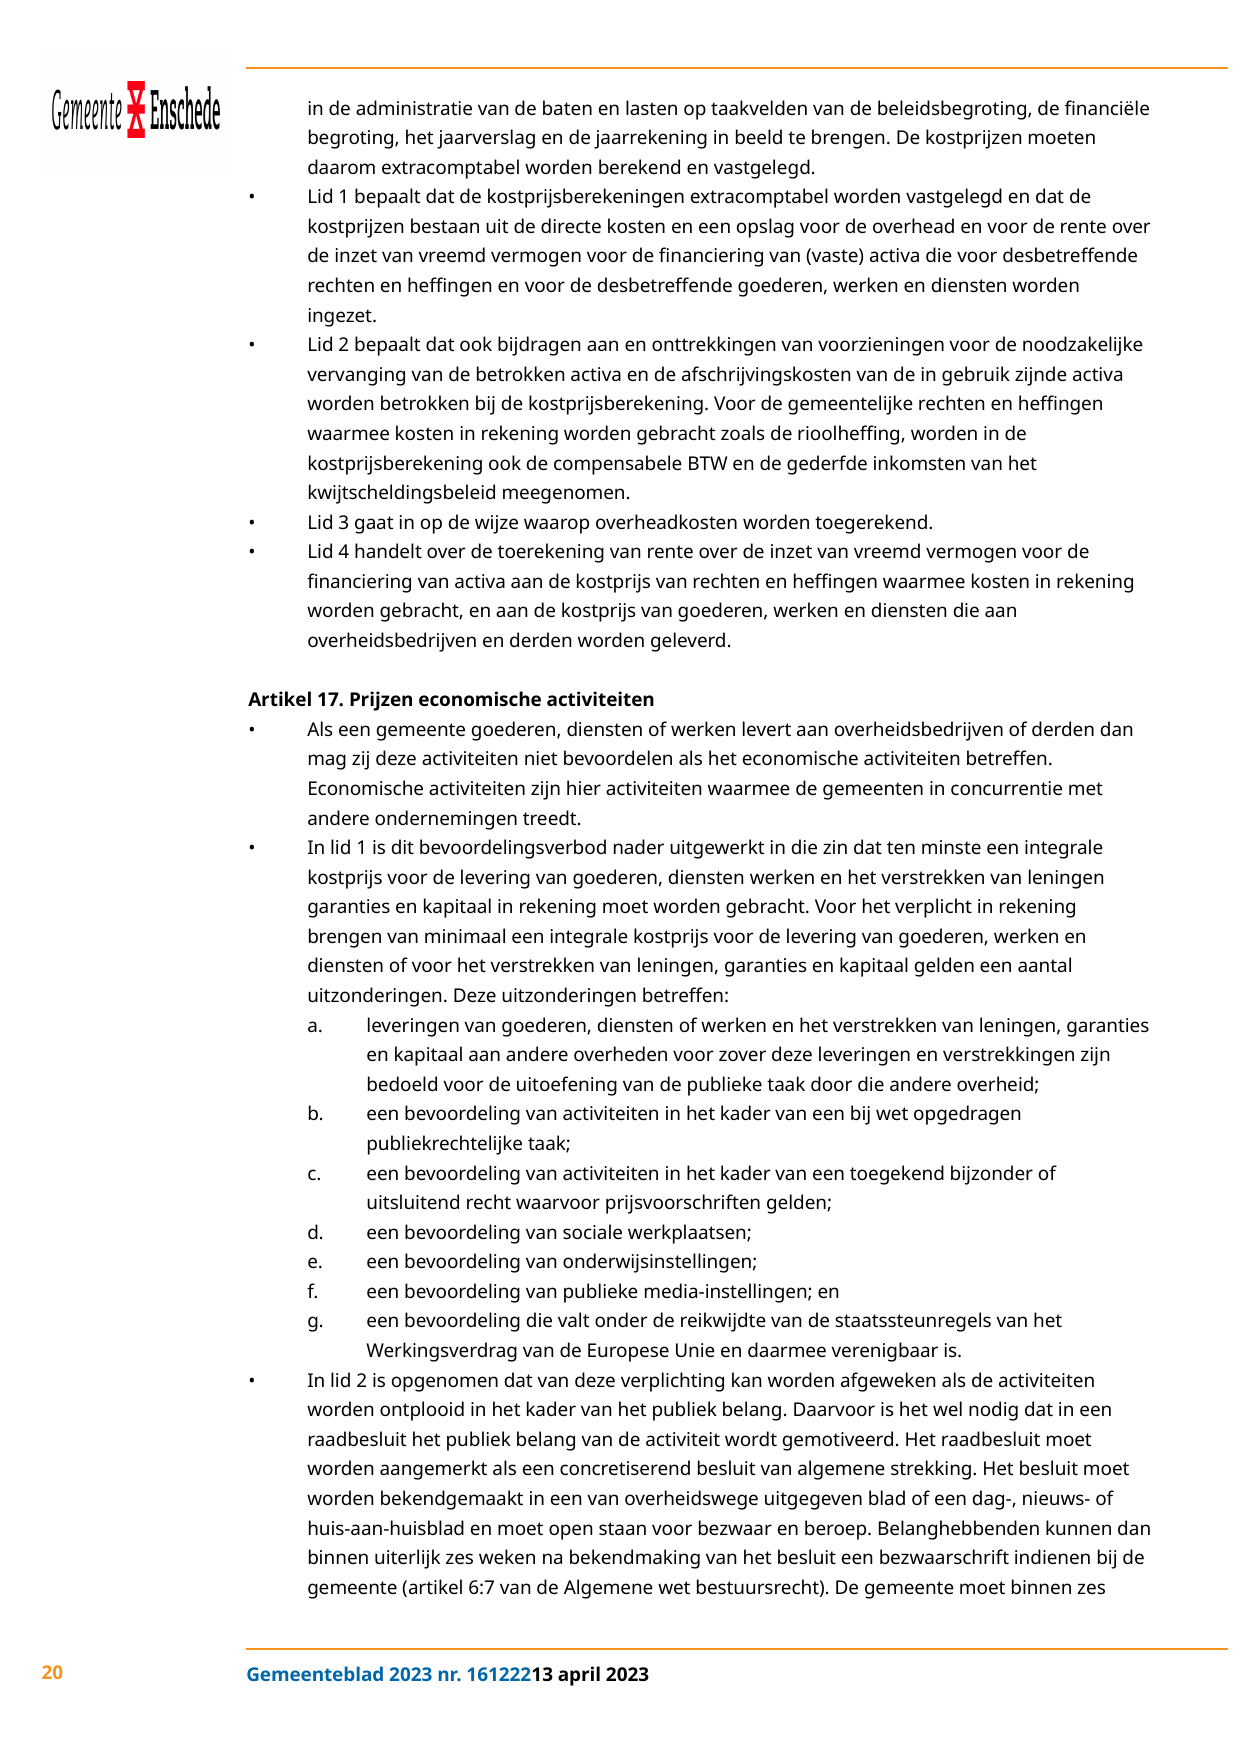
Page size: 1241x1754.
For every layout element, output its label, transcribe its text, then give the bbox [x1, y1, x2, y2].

list een bevoordeling van activiteiten in het kader van een toegekend bijzonder of uitsluitend recht waarvoor prijsvoorschriften gelden; [307, 1160, 1152, 1215]
list In lid 2 is opgenomen dat van deze verplichting kan worden afgeweken als de activiteiten worden ontplooid in het kader van het publiek belang. Daarvoor is het wel nodig dat in een raadbesluit het publiek belang van de activiteit wordt gemotiveerd. Het raadbesluit moet worden aangemerkt als een concretiserend besluit van algemene strekking. Het besluit moet worden bekendgemaakt in een van overheidswege uitgegeven blad of een dag-, nieuws- of huis-aan-huisblad en moet open staan voor bezwaar en beroep. Belanghebbenden kunnen dan binnen uiterlijk zes weken na bekendmaking van het besluit een bezwaarschrift indienen bij de gemeente (artikel 6:7 van de Algemene wet bestuursrecht). De gemeente moet binnen zes [248, 1367, 1152, 1600]
list In lid 1 is dit bevoordelingsverbod nader uitgewerkt in die zin dat ten minste een integrale kostprijs voor de levering van goederen, diensten werken en het verstrekken van leningen garanties en kapitaal in rekening moet worden gebracht. Voor het verplicht in rekening brengen van minimaal een integrale kostprijs voor de levering van goederen, werken en diensten of voor het verstrekken van leningen, garanties en kapitaal gelden een aantal uitzonderingen. Deze uitzonderingen betreffen: [248, 834, 1152, 1008]
list een bevoordeling die valt onder de reikwijdte van de staatssteunregels van het Werkingsverdrag van de Europese Unie en daarmee verenigbaar is. [307, 1308, 1152, 1363]
list Lid 1 bepaalt dat de kostprijsberekeningen extracomptabel worden vastgelegd en dat de kostprijzen bestaan uit de directe kosten en een opslag voor de overhead en voor de rente over de inzet van vreemd vermogen voor de financiering van (vaste) activa die voor desbetreffende rechten en heffingen en voor de desbetreffende goederen, werken en diensten worden ingezet. [248, 183, 1152, 328]
list een bevoordeling van activiteiten in het kader van een bij wet opgedragen publiekrechtelijke taak; [307, 1101, 1152, 1156]
list Als een gemeente goederen, diensten of werken levert aan overheidsbedrijven of derden dan mag zij deze activiteiten niet bevoordelen als het economische activiteiten betreffen. Economische activiteiten zijn hier activiteiten waarmee de gemeenten in concurrentie met andere ondernemingen treedt. [248, 716, 1152, 831]
picture [41, 47, 231, 172]
list in de administratie van de baten en lasten op taakvelden van de beleidsbegroting, de financiële begroting, het jaarverslag en de jaarrekening in beeld te brengen. De kostprijzen moeten daarom extracomptabel worden berekend en vastgelegd. [248, 95, 1152, 180]
list een bevoordeling van onderwijsinstellingen; [307, 1248, 1152, 1274]
text Artikel 17. Prijzen economische activiteiten [248, 686, 1152, 712]
list een bevoordeling van publieke media-instellingen; en [307, 1278, 1152, 1304]
list leveringen van goederen, diensten of werken en het verstrekken van leningen, garanties en kapitaal aan andere overheden voor zover deze leveringen en verstrekkingen zijn bedoeld voor de uitoefening van de publieke taak door die andere overheid; [307, 1012, 1152, 1097]
list een bevoordeling van sociale werkplaatsen; [307, 1219, 1152, 1245]
list Lid 4 handelt over de toerekening van rente over de inzet van vreemd vermogen voor de financiering van activa aan de kostprijs van rechten en heffingen waarmee kosten in rekening worden gebracht, en aan de kostprijs van goederen, werken en diensten die aan overheidsbedrijven en derden worden geleverd. [248, 538, 1152, 653]
list Lid 3 gaat in op de wijze waarop overheadkosten worden toegerekend. [248, 509, 1152, 535]
list Lid 2 bepaalt dat ook bijdragen aan en onttrekkingen van voorzieningen voor de noodzakelijke vervanging van de betrokken activa en de afschrijvingskosten van de in gebruik zijnde activa worden betrokken bij de kostprijsberekening. Voor de gemeentelijke rechten en heffingen waarmee kosten in rekening worden gebracht zoals de rioolheffing, worden in de kostprijsberekening ook de compensabele BTW en de gederfde inkomsten van het kwijtscheldingsbeleid meegenomen. [248, 331, 1152, 505]
